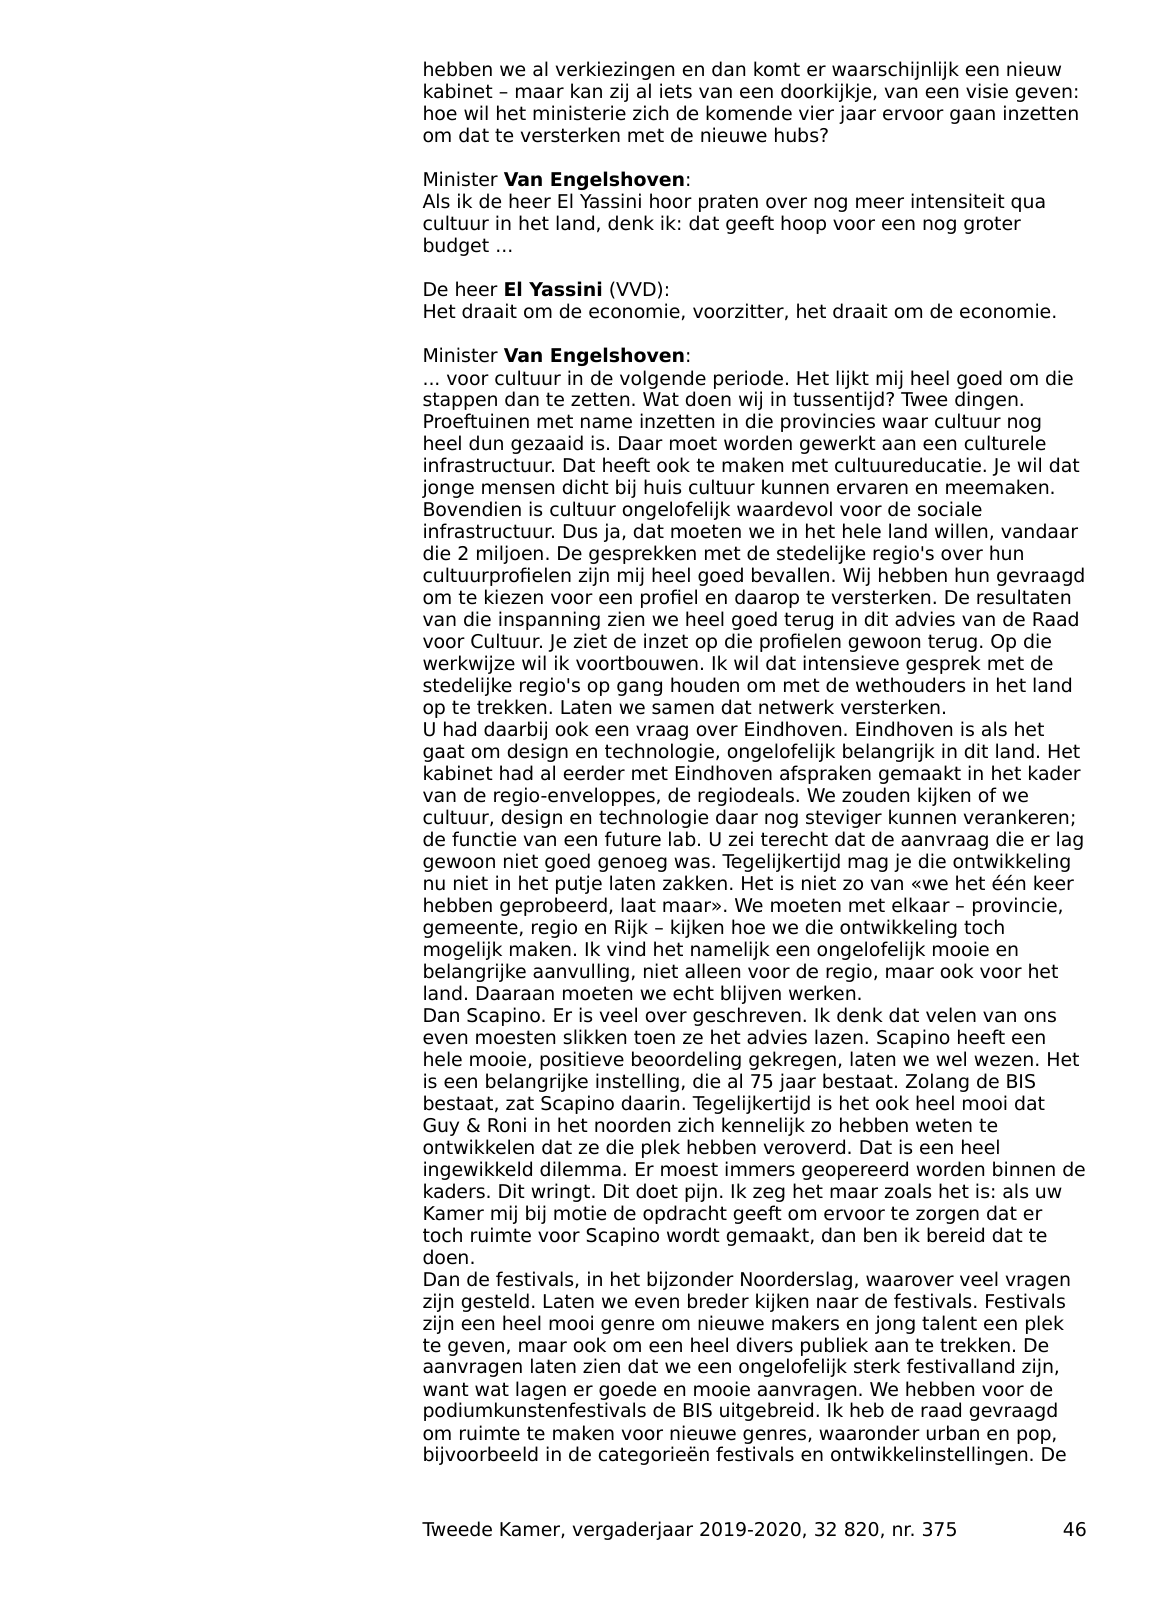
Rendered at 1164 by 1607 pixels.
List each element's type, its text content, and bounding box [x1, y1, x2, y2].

text hebben we al verkiezingen en dan komt er waarschijnlijk een nieuw kabinet – maar kan zij al iets van een doorkijkje, van een visie geven: hoe wil het ministerie zich de komende vier jaar ervoor gaan inzetten om dat te versterken met de nieuwe hubs? [422, 59, 1087, 147]
text Het draait om de economie, voorzitter, het draait om de economie. [422, 301, 1087, 323]
text Dan Scapino. Er is veel over geschreven. Ik denk dat velen van ons even moesten slikken toen ze het advies lazen. Scapino heeft een hele mooie, positieve beoordeling gekregen, laten we wel wezen. Het is een belangrijke instelling, die al 75 jaar bestaat. Zolang de BIS bestaat, zat Scapino daarin. Tegelijkertijd is het ook heel mooi dat Guy & Roni in het noorden zich kennelijk zo hebben weten te ontwikkelen dat ze die plek hebben veroverd. Dat is een heel ingewikkeld dilemma. Er moest immers geopereerd worden binnen de kaders. Dit wringt. Dit doet pijn. Ik zeg het maar zoals het is: als uw Kamer mij bij motie de opdracht geeft om ervoor te zorgen dat er toch ruimte voor Scapino wordt gemaakt, dan ben ik bereid dat te doen. [422, 1005, 1087, 1268]
text ... voor cultuur in de volgende periode. Het lijkt mij heel goed om die stappen dan te zetten. Wat doen wij in tussentijd? Twee dingen. Proeftuinen met name inzetten in die provincies waar cultuur nog heel dun gezaaid is. Daar moet worden gewerkt aan een culturele infrastructuur. Dat heeft ook te maken met cultuureducatie. Je wil dat jonge mensen dicht bij huis cultuur kunnen ervaren en meemaken. Bovendien is cultuur ongelofelijk waardevol voor de sociale infrastructuur. Dus ja, dat moeten we in het hele land willen, vandaar die 2 miljoen. De gesprekken met de stedelijke regio's over hun cultuurprofielen zijn mij heel goed bevallen. Wij hebben hun gevraagd om te kiezen voor een profiel en daarop te versterken. De resultaten van die inspanning zien we heel goed terug in dit advies van de Raad voor Cultuur. Je ziet de inzet op die profielen gewoon terug. Op die werkwijze wil ik voortbouwen. Ik wil dat intensieve gesprek met de stedelijke regio's op gang houden om met de wethouders in het land op te trekken. Laten we samen dat netwerk versterken. [422, 367, 1087, 719]
text Dan de festivals, in het bijzonder Noorderslag, waarover veel vragen zijn gesteld. Laten we even breder kijken naar de festivals. Festivals zijn een heel mooi genre om nieuwe makers en jong talent een plek te geven, maar ook om een heel divers publiek aan te trekken. De aanvragen laten zien dat we een ongelofelijk sterk festivalland zijn, want wat lagen er goede en mooie aanvragen. We hebben voor de podiumkunstenfestivals de BIS uitgebreid. Ik heb de raad gevraagd om ruimte te maken voor nieuwe genres, waaronder urban en pop, bijvoorbeeld in de categorieën festivals en ontwikkelinstellingen. De [422, 1268, 1087, 1466]
text Minister Van Engelshoven: [422, 169, 1087, 191]
text U had daarbij ook een vraag over Eindhoven. Eindhoven is als het gaat om design en technologie, ongelofelijk belangrijk in dit land. Het kabinet had al eerder met Eindhoven afspraken gemaakt in het kader van de regio-enveloppes, de regiodeals. We zouden kijken of we cultuur, design en technologie daar nog steviger kunnen verankeren; de functie van een future lab. U zei terecht dat de aanvraag die er lag gewoon niet goed genoeg was. Tegelijkertijd mag je die ontwikkeling nu niet in het putje laten zakken. Het is niet zo van «we het één keer hebben geprobeerd, laat maar». We moeten met elkaar – provincie, gemeente, regio en Rijk – kijken hoe we die ontwikkeling toch mogelijk maken. Ik vind het namelijk een ongelofelijk mooie en belangrijke aanvulling, niet alleen voor de regio, maar ook voor het land. Daaraan moeten we echt blijven werken. [422, 719, 1087, 1005]
text Als ik de heer El Yassini hoor praten over nog meer intensiteit qua cultuur in het land, denk ik: dat geeft hoop voor een nog groter budget ... [422, 191, 1087, 257]
text Minister Van Engelshoven: [422, 345, 1087, 367]
text De heer El Yassini (VVD): [422, 279, 1087, 301]
